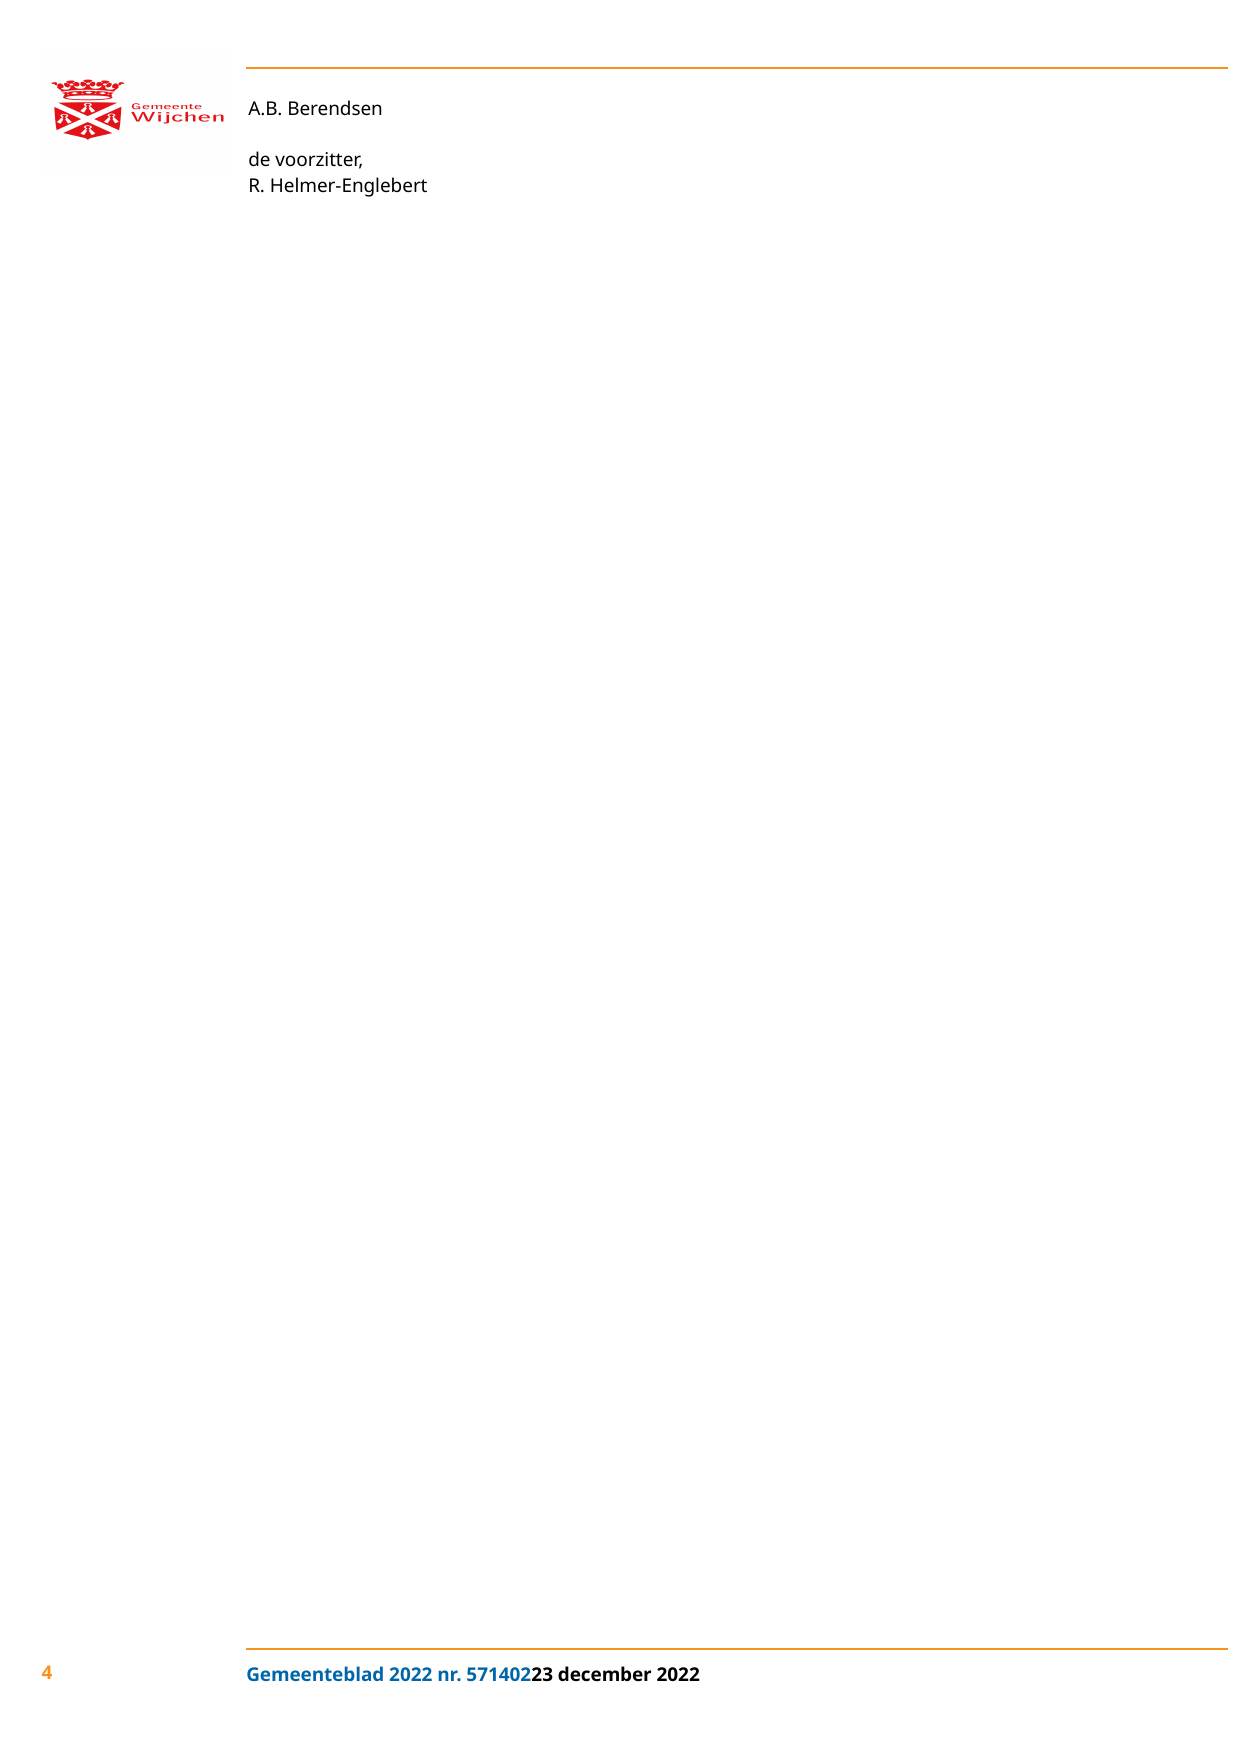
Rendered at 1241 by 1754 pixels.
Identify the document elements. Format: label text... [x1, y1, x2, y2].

text de voorzitter, [248, 146, 1152, 172]
text A.B. Berendsen [248, 95, 1152, 121]
picture [41, 47, 231, 172]
text R. Helmer-Englebert [248, 172, 1152, 198]
